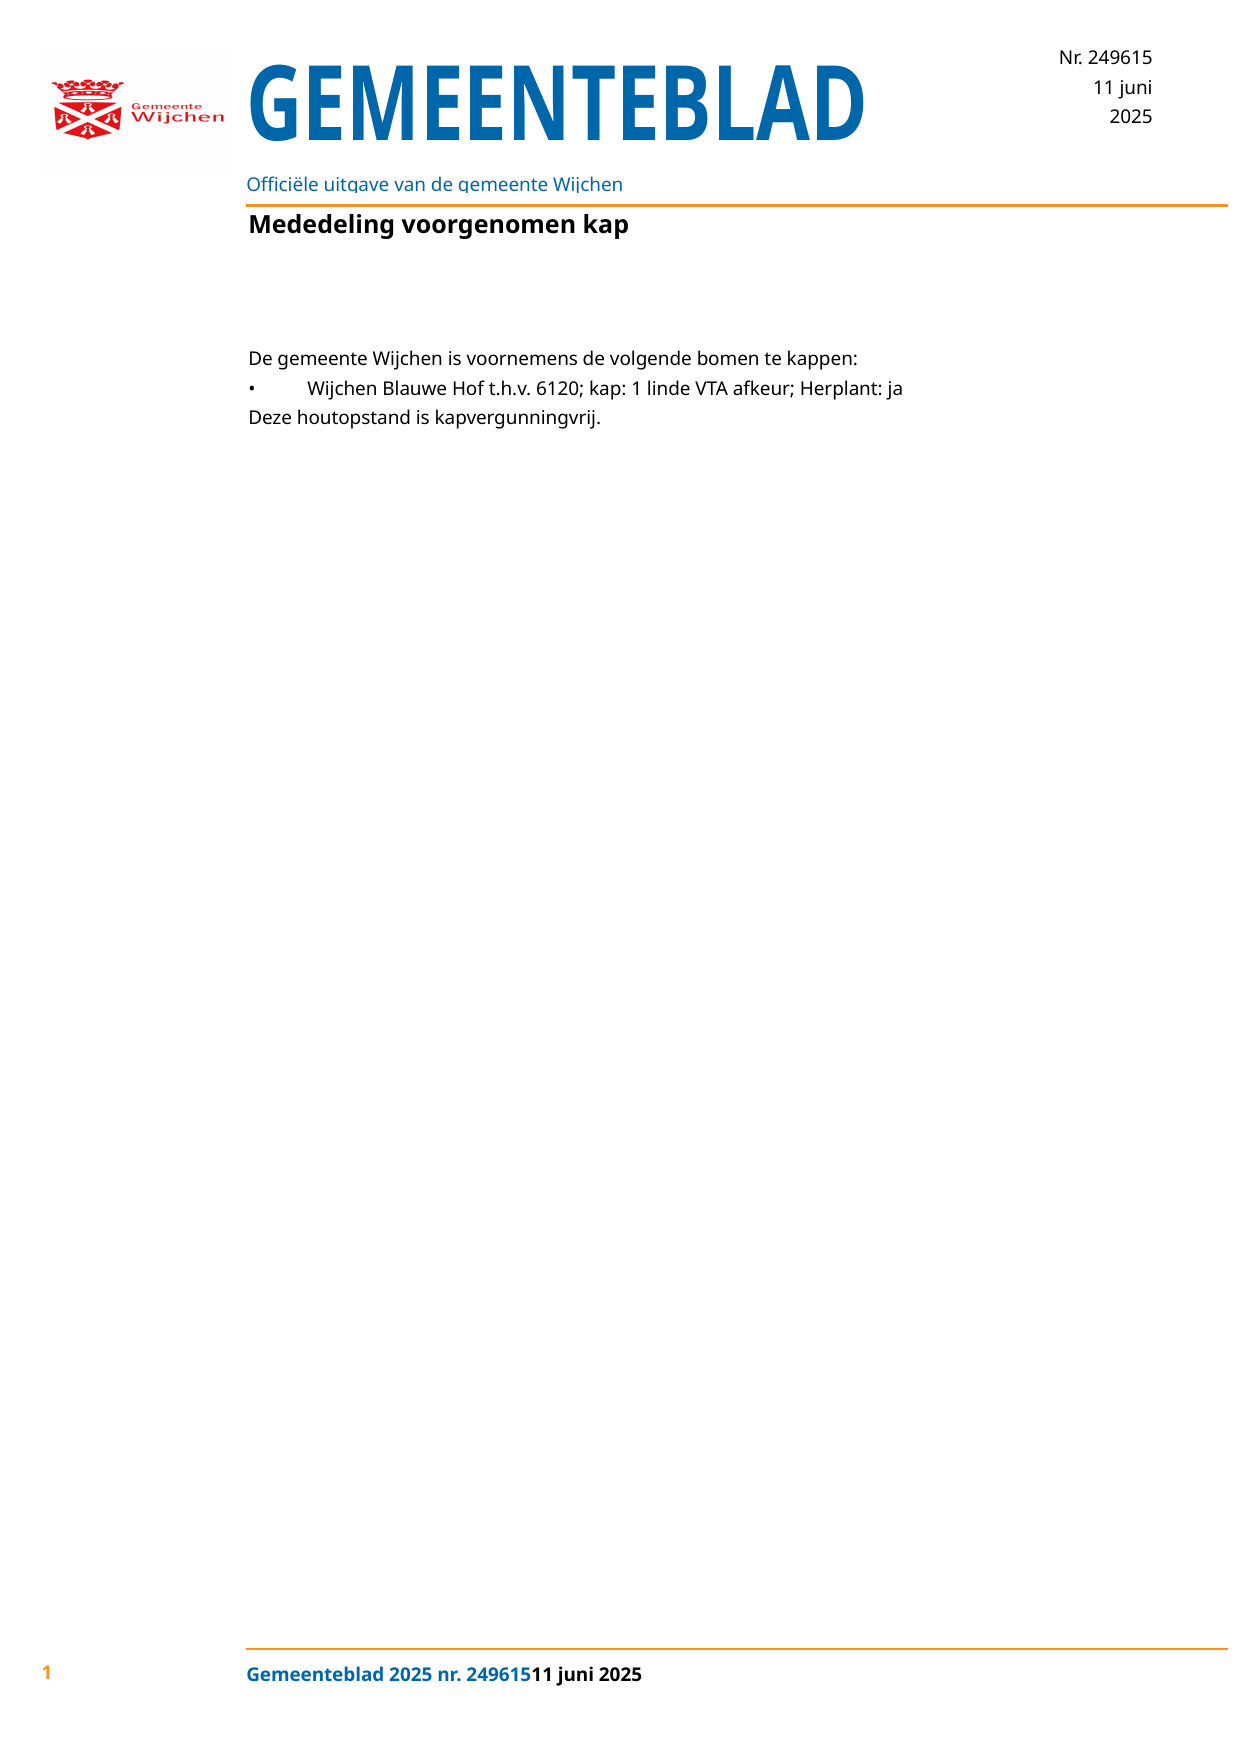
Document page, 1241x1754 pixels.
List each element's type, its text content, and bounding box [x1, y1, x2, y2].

picture [41, 47, 231, 172]
list Wijchen Blauwe Hof t.h.v. 6120; kap: 1 linde VTA afkeur; Herplant: ja [248, 375, 1152, 401]
text Mededeling voorgenomen kap [248, 207, 1152, 241]
text Deze houtopstand is kapvergunningvrij. [248, 404, 1152, 430]
text De gemeente Wijchen is voornemens de volgende bomen te kappen: [248, 345, 1152, 371]
